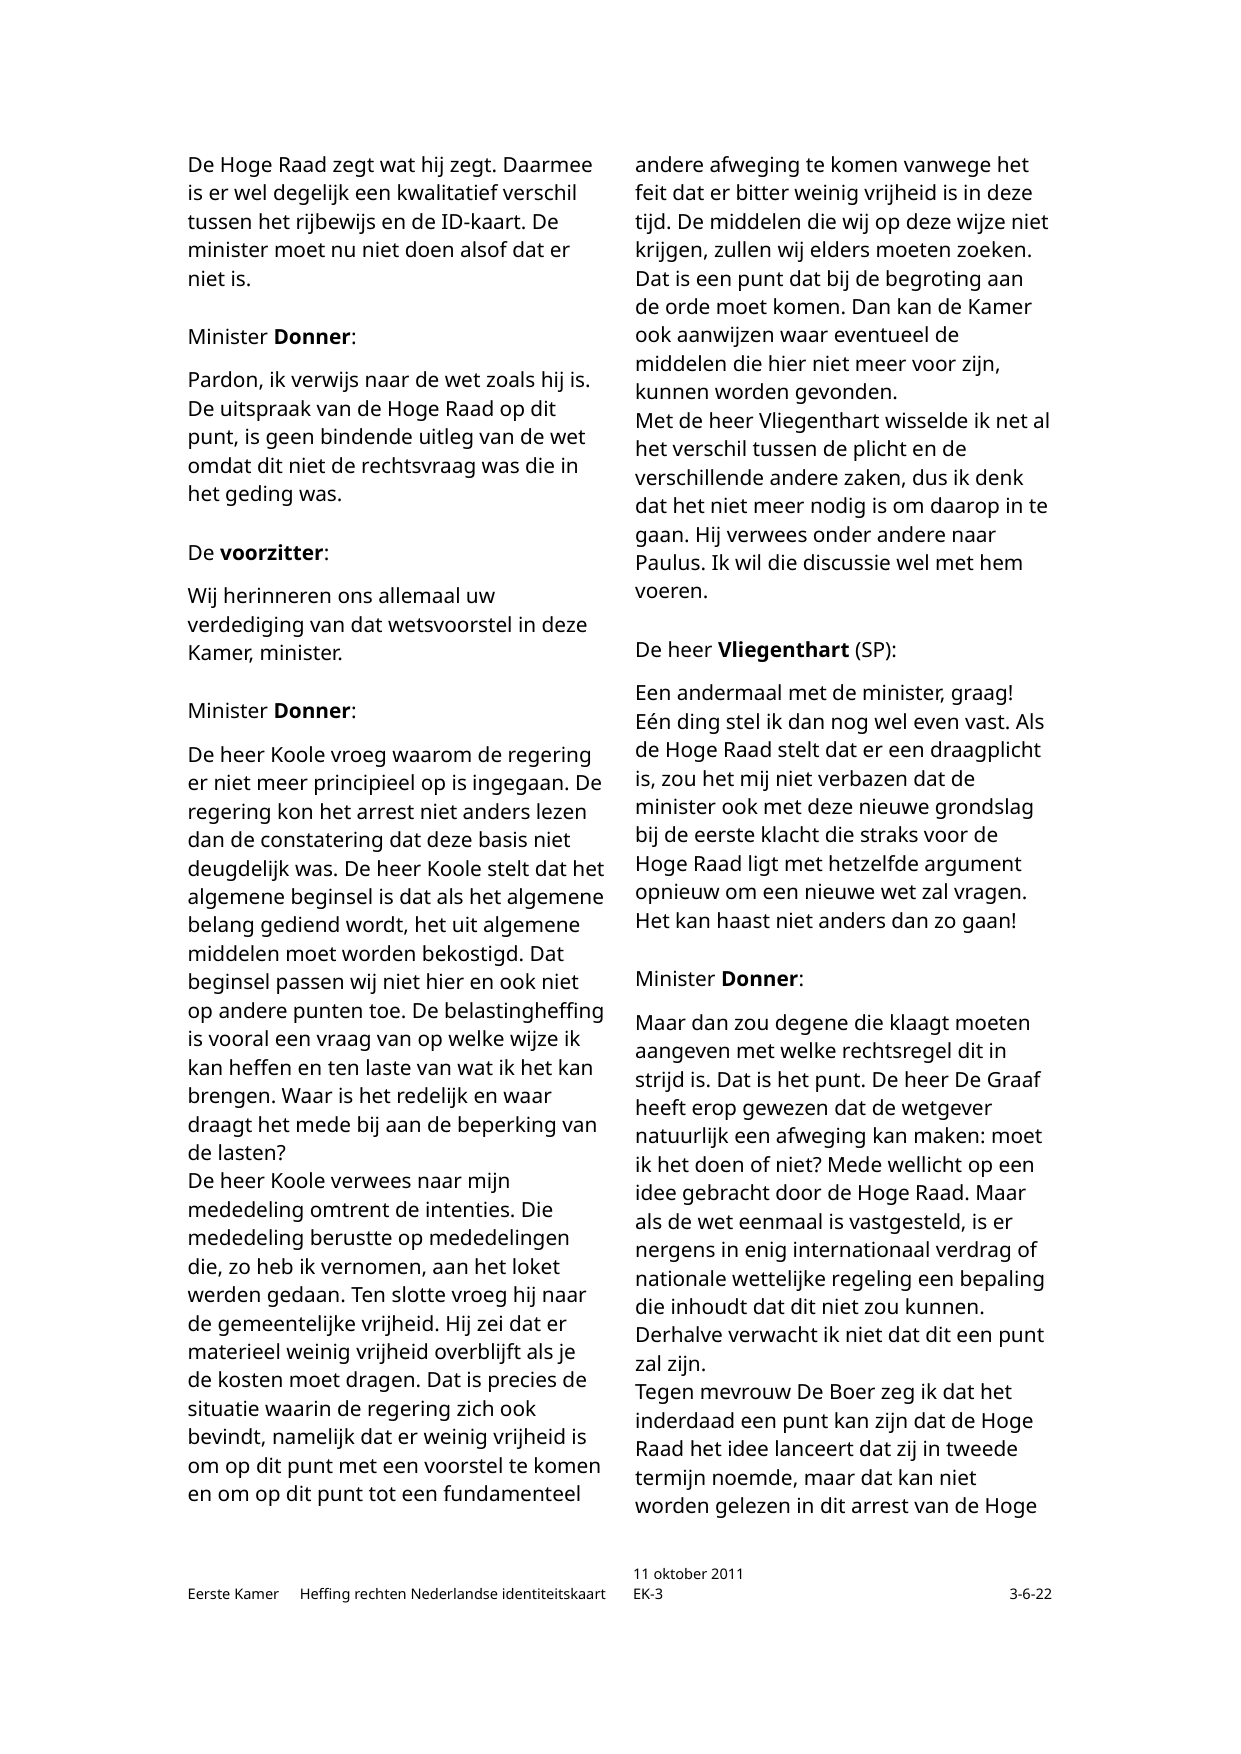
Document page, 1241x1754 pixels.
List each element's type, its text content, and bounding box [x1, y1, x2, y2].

text De voorzitter: [187, 538, 605, 566]
text De heer Koole verwees naar mijn mededeling omtrent de intenties. Die mededeling berustte op mededelingen die, zo heb ik vernomen, aan het loket werden gedaan. Ten slotte vroeg hij naar de gemeentelijke vrijheid. Hij zei dat er materieel weinig vrijheid overblijft als je de kosten moet dragen. Dat is precies de situatie waarin de regering zich ook bevindt, namelijk dat er weinig vrijheid is om op dit punt met een voorstel te komen en om op dit punt tot een fundamenteel [187, 1167, 605, 1508]
text Pardon, ik verwijs naar de wet zoals hij is. De uitspraak van de Hoge Raad op dit punt, is geen bindende uitleg van de wet omdat dit niet de rechtsvraag was die in het geding was. [187, 366, 605, 508]
text Minister Donner: [187, 322, 605, 351]
text andere afweging te komen vanwege het feit dat er bitter weinig vrijheid is in deze tijd. De middelen die wij op deze wijze niet krijgen, zullen wij elders moeten zoeken. Dat is een punt dat bij de begroting aan de orde moet komen. Dan kan de Kamer ook aanwijzen waar eventueel de middelen die hier niet meer voor zijn, kunnen worden gevonden. [635, 150, 1053, 406]
text De heer Vliegenthart (SP): [635, 635, 1053, 663]
text Minister Donner: [187, 697, 605, 725]
text Maar dan zou degene die klaagt moeten aangeven met welke rechtsregel dit in strijd is. Dat is het punt. De heer De Graaf heeft erop gewezen dat de wetgever natuurlijk een afweging kan maken: moet ik het doen of niet? Mede wellicht op een idee gebracht door de Hoge Raad. Maar als de wet eenmaal is vastgesteld, is er nergens in enig internationaal verdrag of nationale wettelijke regeling een bepaling die inhoudt dat dit niet zou kunnen. Derhalve verwacht ik niet dat dit een punt zal zijn. [635, 1008, 1053, 1377]
text De heer Koole vroeg waarom de regering er niet meer principieel op is ingegaan. De regering kon het arrest niet anders lezen dan de constatering dat deze basis niet deugdelijk was. De heer Koole stelt dat het algemene beginsel is dat als het algemene belang gediend wordt, het uit algemene middelen moet worden bekostigd. Dat beginsel passen wij niet hier en ook niet op andere punten toe. De belastingheffing is vooral een vraag van op welke wijze ik kan heffen en ten laste van wat ik het kan brengen. Waar is het redelijk en waar draagt het mede bij aan de beperking van de lasten? [187, 740, 605, 1167]
text Eén ding stel ik dan nog wel even vast. Als de Hoge Raad stelt dat er een draagplicht is, zou het mij niet verbazen dat de minister ook met deze nieuwe grondslag bij de eerste klacht die straks voor de Hoge Raad ligt met hetzelfde argument opnieuw om een nieuwe wet zal vragen. Het kan haast niet anders dan zo gaan! [635, 707, 1053, 934]
text Minister Donner: [635, 964, 1053, 993]
text Tegen mevrouw De Boer zeg ik dat het inderdaad een punt kan zijn dat de Hoge Raad het idee lanceert dat zij in tweede termijn noemde, maar dat kan niet worden gelezen in dit arrest van de Hoge [635, 1377, 1053, 1520]
text Met de heer Vliegenthart wisselde ik net al het verschil tussen de plicht en de verschillende andere zaken, dus ik denk dat het niet meer nodig is om daarop in te gaan. Hij verwees onder andere naar Paulus. Ik wil die discussie wel met hem voeren. [635, 406, 1053, 605]
text Een andermaal met de minister, graag! [635, 678, 1053, 707]
text Wij herinneren ons allemaal uw verdediging van dat wetsvoorstel in deze Kamer, minister. [187, 581, 605, 667]
text De Hoge Raad zegt wat hij zegt. Daarmee is er wel degelijk een kwalitatief verschil tussen het rijbewijs en de ID-kaart. De minister moet nu niet doen alsof dat er niet is. [187, 150, 605, 292]
